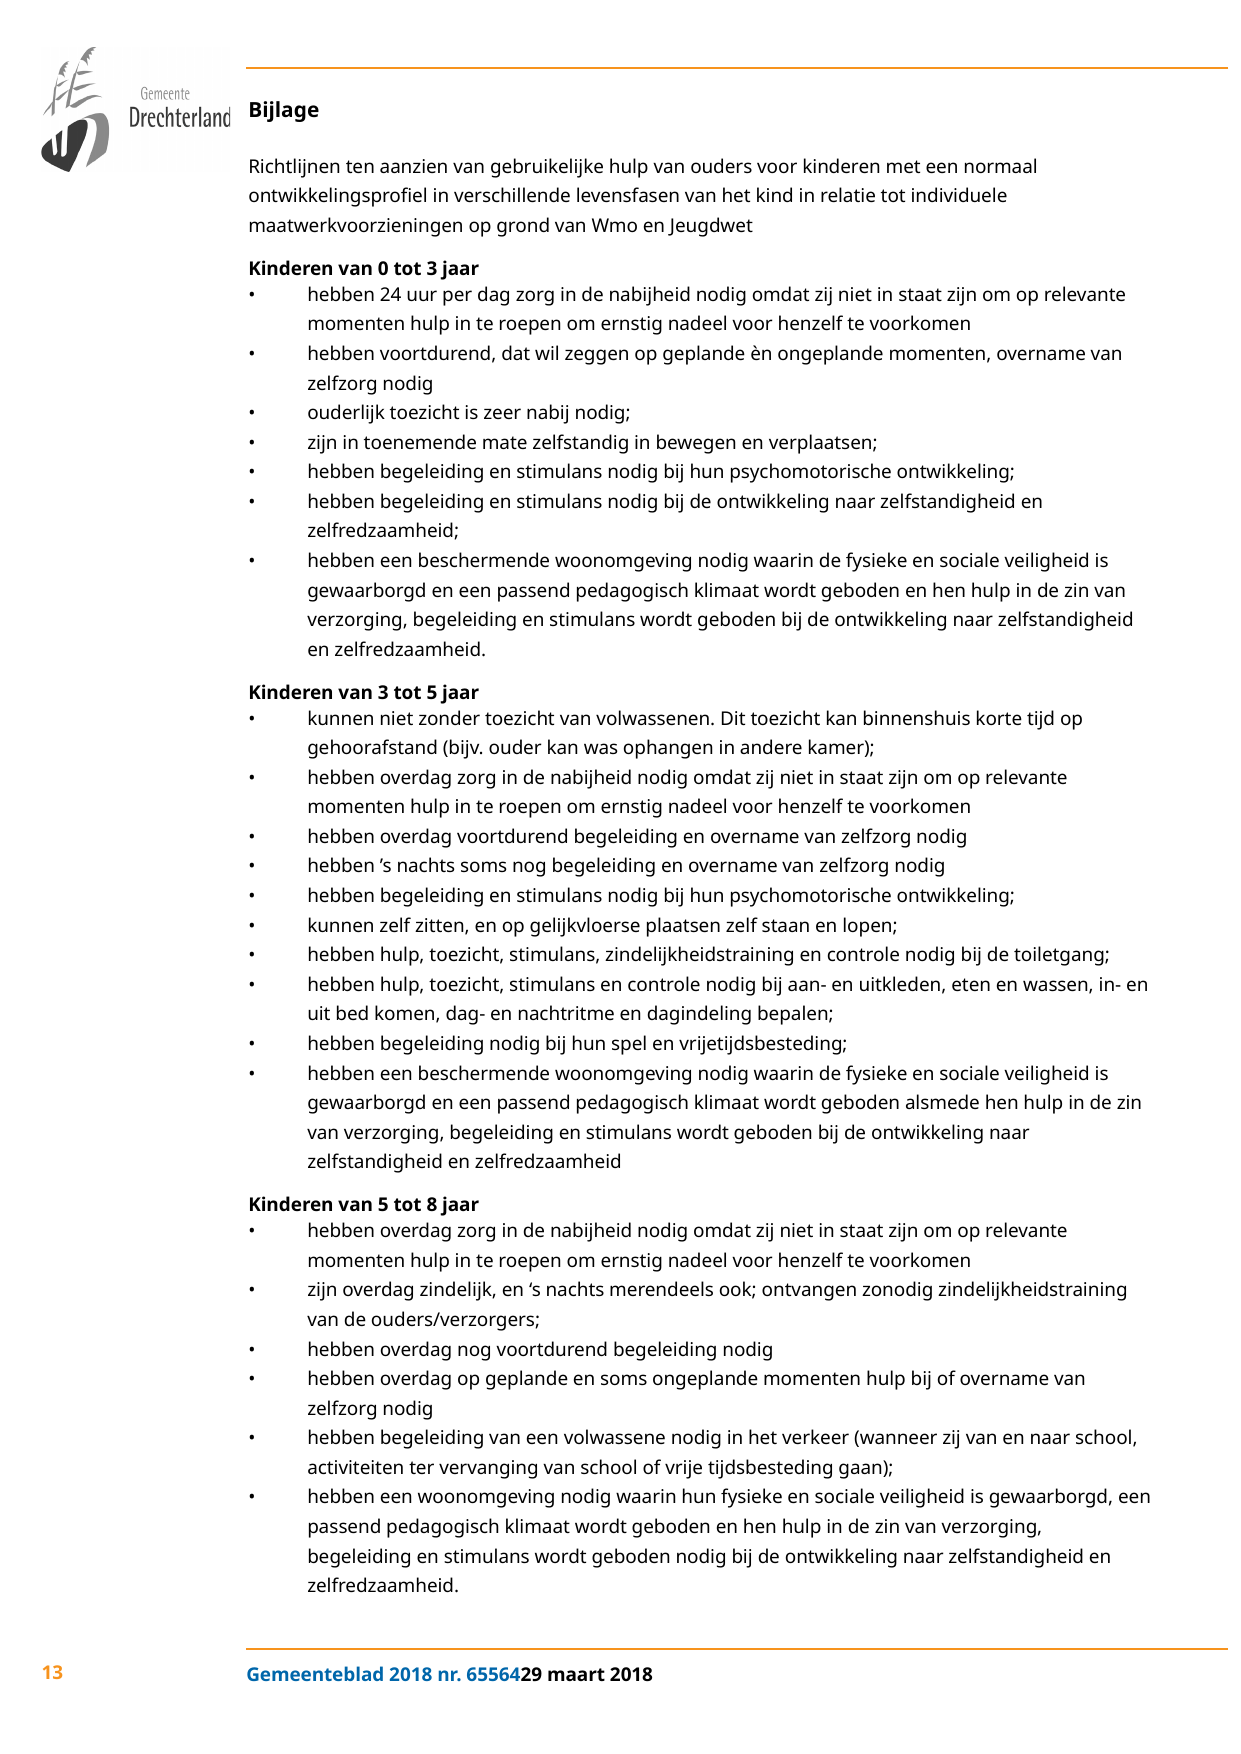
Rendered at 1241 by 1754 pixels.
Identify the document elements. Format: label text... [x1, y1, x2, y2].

text Kinderen van 0 tot 3 jaar [248, 255, 1152, 281]
picture [41, 47, 231, 172]
list kunnen niet zonder toezicht van volwassenen. Dit toezicht kan binnenshuis korte tijd op gehoorafstand (bijv. ouder kan was ophangen in andere kamer); [248, 705, 1152, 760]
list ouderlijk toezicht is zeer nabij nodig; [248, 399, 1152, 425]
list hebben begeleiding van een volwassene nodig in het verkeer (wanneer zij van en naar school, activiteiten ter vervanging van school of vrije tijdsbesteding gaan); [248, 1424, 1152, 1480]
text Bijlage [248, 95, 1152, 123]
list hebben begeleiding nodig bij hun spel en vrijetijdsbesteding; [248, 1030, 1152, 1056]
list hebben een beschermende woonomgeving nodig waarin de fysieke en sociale veiligheid is gewaarborgd en een passend pedagogisch klimaat wordt geboden alsmede hen hulp in de zin van verzorging, begeleiding en stimulans wordt geboden bij de ontwikkeling naar zelfstandigheid en zelfredzaamheid [248, 1060, 1152, 1174]
list hebben hulp, toezicht, stimulans, zindelijkheidstraining en controle nodig bij de toiletgang; [248, 941, 1152, 967]
list hebben begeleiding en stimulans nodig bij hun psychomotorische ontwikkeling; [248, 458, 1152, 484]
list hebben begeleiding en stimulans nodig bij de ontwikkeling naar zelfstandigheid en zelfredzaamheid; [248, 488, 1152, 543]
list hebben een beschermende woonomgeving nodig waarin de fysieke en sociale veiligheid is gewaarborgd en een passend pedagogisch klimaat wordt geboden en hen hulp in de zin van verzorging, begeleiding en stimulans wordt geboden bij de ontwikkeling naar zelfstandigheid en zelfredzaamheid. [248, 547, 1152, 662]
list hebben overdag zorg in de nabijheid nodig omdat zij niet in staat zijn om op relevante momenten hulp in te roepen om ernstig nadeel voor henzelf te voorkomen [248, 1217, 1152, 1273]
list hebben overdag nog voortdurend begeleiding nodig [248, 1336, 1152, 1361]
text Kinderen van 5 tot 8 jaar [248, 1192, 1152, 1217]
list hebben 24 uur per dag zorg in de nabijheid nodig omdat zij niet in staat zijn om op relevante momenten hulp in te roepen om ernstig nadeel voor henzelf te voorkomen [248, 281, 1152, 336]
list hebben overdag zorg in de nabijheid nodig omdat zij niet in staat zijn om op relevante momenten hulp in te roepen om ernstig nadeel voor henzelf te voorkomen [248, 764, 1152, 819]
list hebben overdag op geplande en soms ongeplande momenten hulp bij of overname van zelfzorg nodig [248, 1365, 1152, 1421]
list kunnen zelf zitten, en op gelijkvloerse plaatsen zelf staan en lopen; [248, 912, 1152, 938]
list hebben ’s nachts soms nog begeleiding en overname van zelfzorg nodig [248, 853, 1152, 878]
text Richtlijnen ten aanzien van gebruikelijke hulp van ouders voor kinderen met een normaal ontwikkelingsprofiel in verschillende levensfasen van het kind in relatie tot individuele maatwerkvoorzieningen op grond van Wmo en Jeugdwet [248, 153, 1152, 238]
list hebben een woonomgeving nodig waarin hun fysieke en sociale veiligheid is gewaarborgd, een passend pedagogisch klimaat wordt geboden en hen hulp in de zin van verzorging, begeleiding en stimulans wordt geboden nodig bij de ontwikkeling naar zelfstandigheid en zelfredzaamheid. [248, 1484, 1152, 1598]
list hebben overdag voortdurend begeleiding en overname van zelfzorg nodig [248, 823, 1152, 849]
text Kinderen van 3 tot 5 jaar [248, 679, 1152, 705]
list hebben begeleiding en stimulans nodig bij hun psychomotorische ontwikkeling; [248, 882, 1152, 908]
list zijn overdag zindelijk, en ‘s nachts merendeels ook; ontvangen zonodig zindelijkheidstraining van de ouders/verzorgers; [248, 1277, 1152, 1332]
list zijn in toenemende mate zelfstandig in bewegen en verplaatsen; [248, 429, 1152, 454]
list hebben hulp, toezicht, stimulans en controle nodig bij aan- en uitkleden, eten en wassen, in- en uit bed komen, dag- en nachtritme en dagindeling bepalen; [248, 971, 1152, 1026]
list hebben voortdurend, dat wil zeggen op geplande èn ongeplande momenten, overname van zelfzorg nodig [248, 340, 1152, 395]
